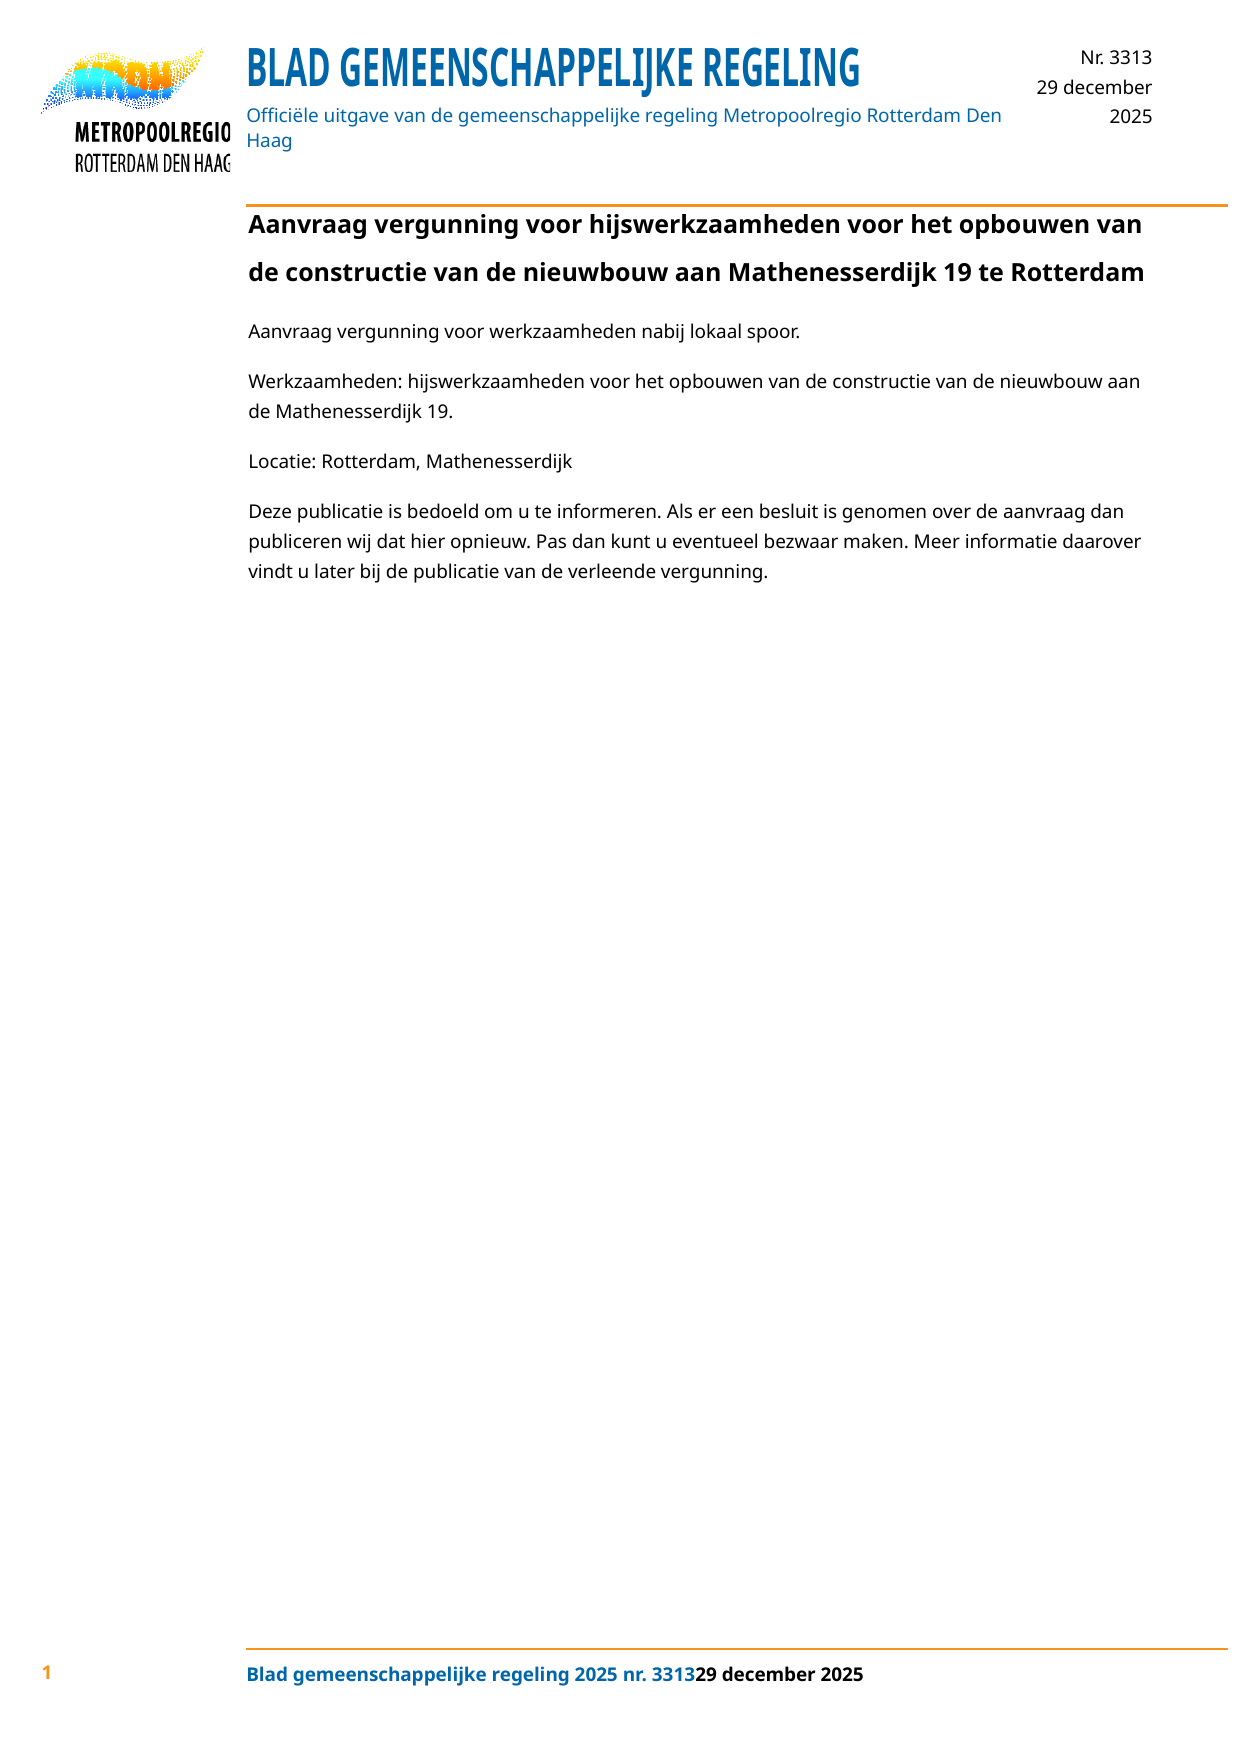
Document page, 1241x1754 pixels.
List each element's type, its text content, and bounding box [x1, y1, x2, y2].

picture [41, 47, 231, 172]
text Locatie: Rotterdam, Mathenesserdijk [248, 448, 1152, 474]
text Werkzaamheden: hijswerkzaamheden voor het opbouwen van de constructie van de nieuwbouw aan de Mathenesserdijk 19. [248, 368, 1152, 424]
text Aanvraag vergunning voor hijswerkzaamheden voor het opbouwen van de constructie van de nieuwbouw aan Mathenesserdijk 19 te Rotterdam [248, 207, 1152, 288]
text Aanvraag vergunning voor werkzaamheden nabij lokaal spoor. [248, 318, 1152, 344]
text Deze publicatie is bedoeld om u te informeren. Als er een besluit is genomen over de aanvraag dan publiceren wij dat hier opnieuw. Pas dan kunt u eventueel bezwaar maken. Meer informatie daarover vindt u later bij de publicatie van de verleende vergunning. [248, 499, 1152, 584]
